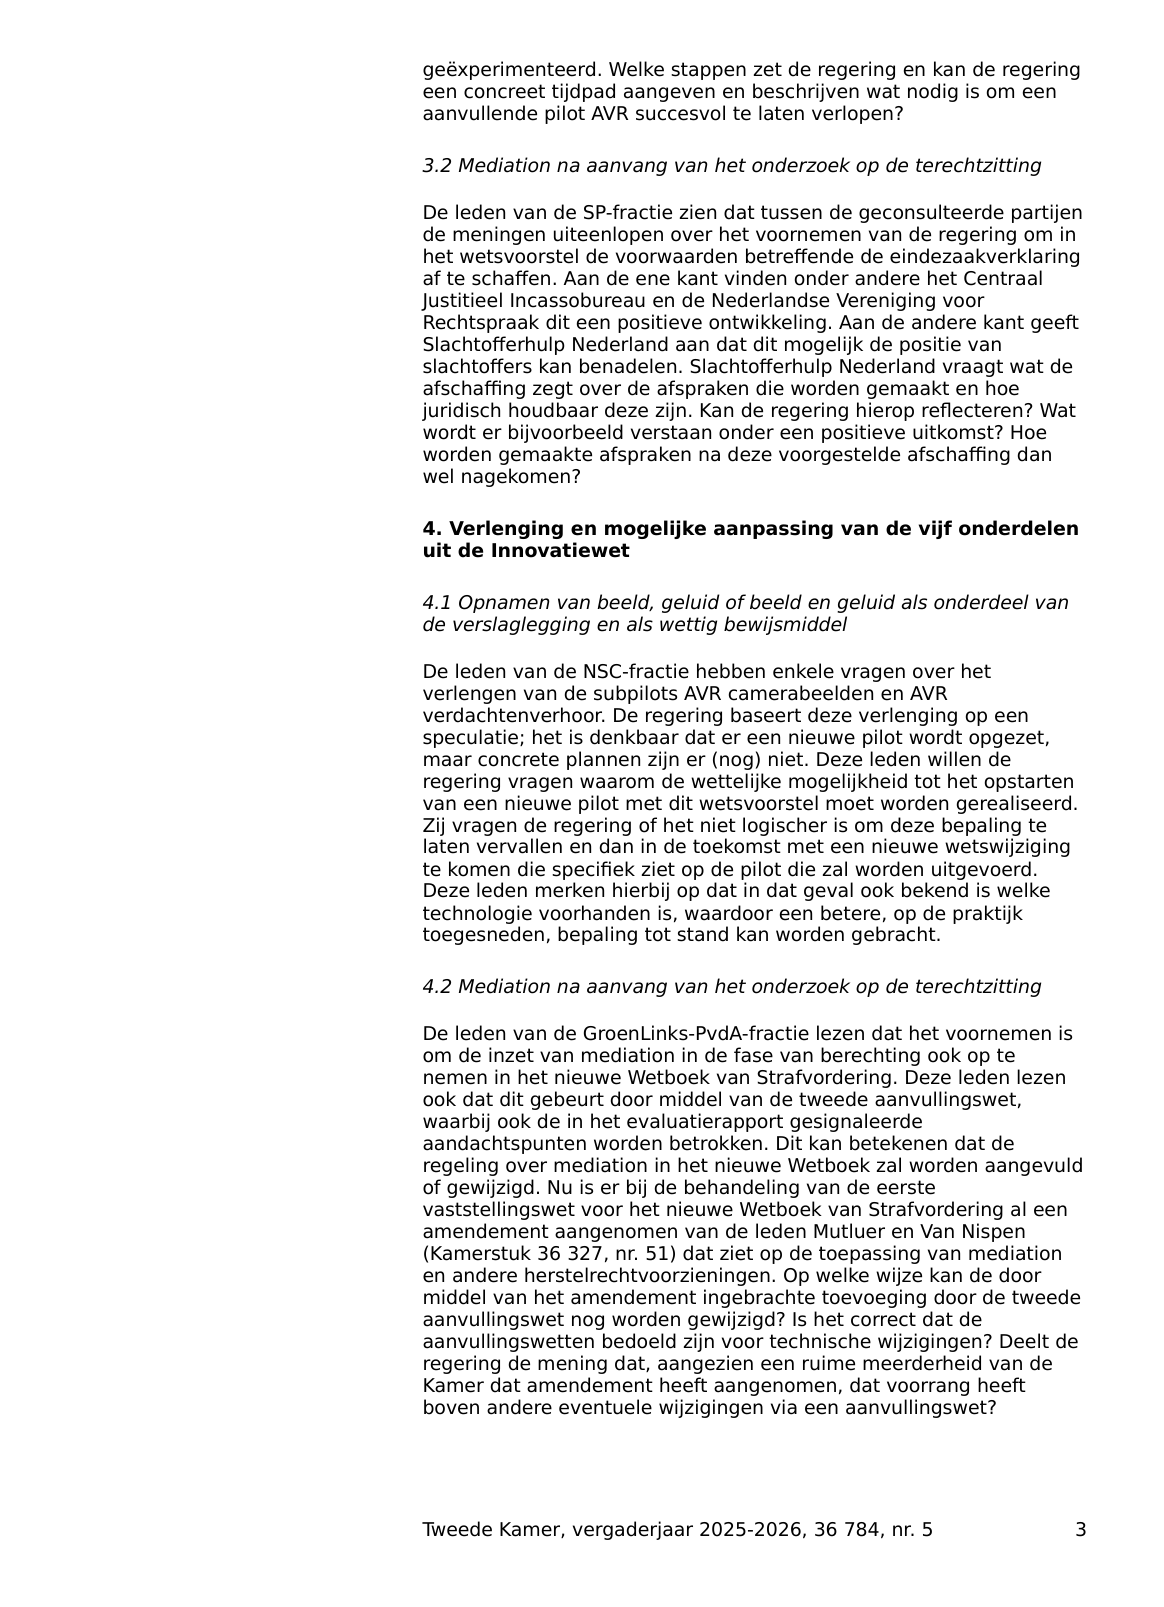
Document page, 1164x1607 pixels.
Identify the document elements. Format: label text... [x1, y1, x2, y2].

subtitle 4. Verlenging en mogelijke aanpassing van de vijf onderdelen uit de Innovatiewet [422, 518, 1087, 562]
subtitle 4.2 Mediation na aanvang van het onderzoek op de terechtzitting [422, 976, 1087, 998]
text De leden van de SP-fractie zien dat tussen de geconsulteerde partijen de meningen uiteenlopen over het voornemen van de regering om in het wetsvoorstel de voorwaarden betreffende de eindezaakverklaring af te schaffen. Aan de ene kant vinden onder andere het Centraal Justitieel Incassobureau en de Nederlandse Vereniging voor Rechtspraak dit een positieve ontwikkeling. Aan de andere kant geeft Slachtofferhulp Nederland aan dat dit mogelijk de positie van slachtoffers kan benadelen. Slachtofferhulp Nederland vraagt wat de afschaffing zegt over de afspraken die worden gemaakt en hoe juridisch houdbaar deze zijn. Kan de regering hierop reflecteren? Wat wordt er bijvoorbeeld verstaan onder een positieve uitkomst? Hoe worden gemaakte afspraken na deze voorgestelde afschaffing dan wel nagekomen? [422, 202, 1087, 488]
subtitle 4.1 Opnamen van beeld, geluid of beeld en geluid als onderdeel van de verslaglegging en als wettig bewijsmiddel [422, 592, 1087, 636]
text De leden van de NSC-fractie hebben enkele vragen over het verlengen van de subpilots AVR camerabeelden en AVR verdachtenverhoor. De regering baseert deze verlenging op een speculatie; het is denkbaar dat er een nieuwe pilot wordt opgezet, maar concrete plannen zijn er (nog) niet. Deze leden willen de regering vragen waarom de wettelijke mogelijkheid tot het opstarten van een nieuwe pilot met dit wetsvoorstel moet worden gerealiseerd. Zij vragen de regering of het niet logischer is om deze bepaling te laten vervallen en dan in de toekomst met een nieuwe wetswijziging te komen die specifiek ziet op de pilot die zal worden uitgevoerd. Deze leden merken hierbij op dat in dat geval ook bekend is welke technologie voorhanden is, waardoor een betere, op de praktijk toegesneden, bepaling tot stand kan worden gebracht. [422, 661, 1087, 946]
text De leden van de GroenLinks-PvdA-fractie lezen dat het voornemen is om de inzet van mediation in de fase van berechting ook op te nemen in het nieuwe Wetboek van Strafvordering. Deze leden lezen ook dat dit gebeurt door middel van de tweede aanvullingswet, waarbij ook de in het evaluatierapport gesignaleerde aandachtspunten worden betrokken. Dit kan betekenen dat de regeling over mediation in het nieuwe Wetboek zal worden aangevuld of gewijzigd. Nu is er bij de behandeling van de eerste vaststellingswet voor het nieuwe Wetboek van Strafvordering al een amendement aangenomen van de leden Mutluer en Van Nispen (Kamerstuk 36 327, nr. 51) dat ziet op de toepassing van mediation en andere herstelrechtvoorzieningen. Op welke wijze kan de door middel van het amendement ingebrachte toevoeging door de tweede aanvullingswet nog worden gewijzigd? Is het correct dat de aanvullingswetten bedoeld zijn voor technische wijzigingen? Deelt de regering de mening dat, aangezien een ruime meerderheid van de Kamer dat amendement heeft aangenomen, dat voorrang heeft boven andere eventuele wijzigingen via een aanvullingswet? [422, 1023, 1087, 1419]
subtitle 3.2 Mediation na aanvang van het onderzoek op de terechtzitting [422, 155, 1087, 177]
text geëxperimenteerd. Welke stappen zet de regering en kan de regering een concreet tijdpad aangeven en beschrijven wat nodig is om een aanvullende pilot AVR succesvol te laten verlopen? [422, 59, 1087, 125]
